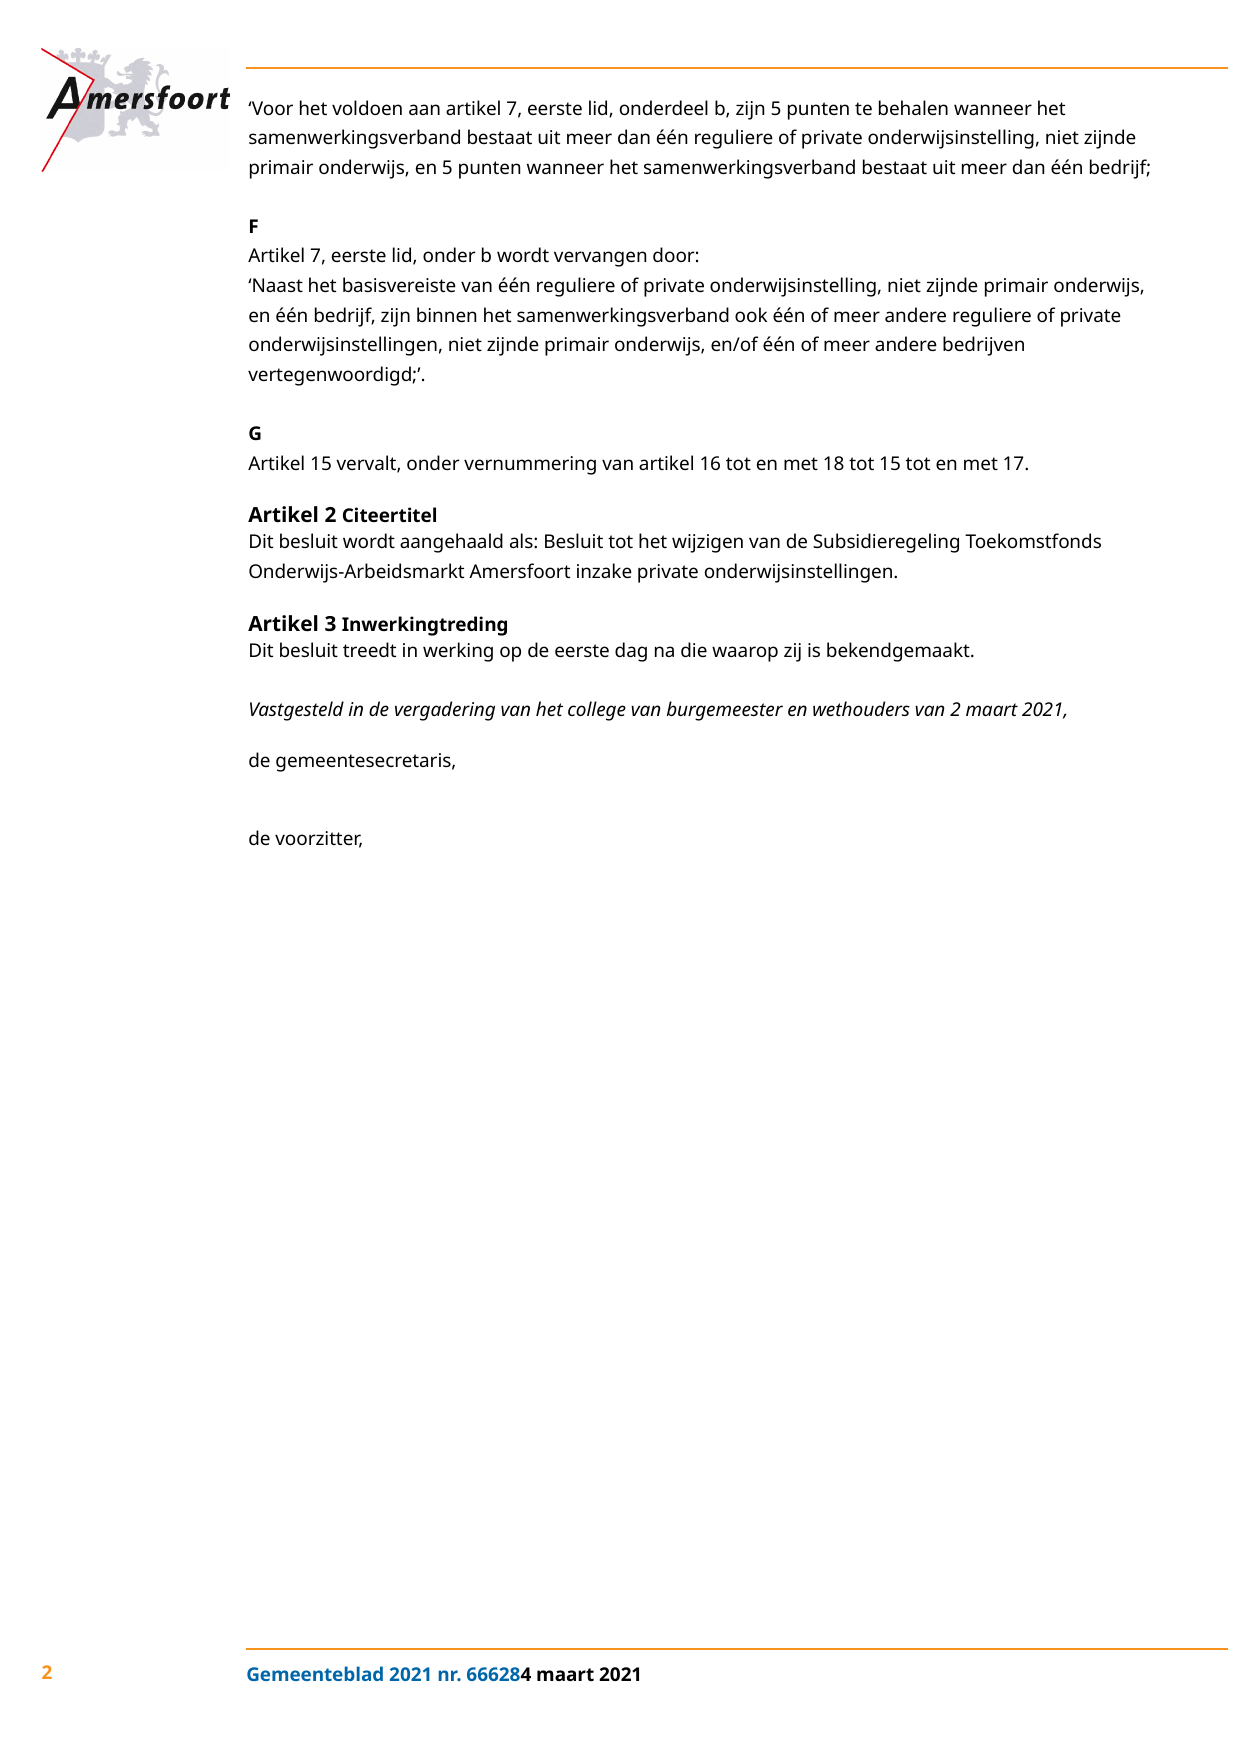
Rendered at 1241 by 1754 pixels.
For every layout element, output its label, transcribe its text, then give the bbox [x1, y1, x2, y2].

text Artikel 15 vervalt, onder vernummering van artikel 16 tot en met 18 tot 15 tot en met 17. [248, 450, 1152, 476]
text Dit besluit treedt in werking op de eerste dag na die waarop zij is bekendgemaakt. [248, 637, 1152, 663]
picture [41, 47, 231, 172]
text de gemeentesecretaris, [248, 748, 1152, 773]
text Artikel 2 Citeertitel [248, 500, 1152, 529]
text Artikel 3 Inwerkingtreding [248, 609, 1152, 637]
text de voorzitter, [248, 825, 1152, 851]
text G [248, 420, 1152, 446]
text F [248, 213, 1152, 239]
text Vastgesteld in de vergadering van het college van burgemeester en wethouders van 2 maart 2021, [248, 696, 1152, 722]
text ‘Naast het basisvereiste van één reguliere of private onderwijsinstelling, niet zijnde primair onderwijs, en één bedrijf, zijn binnen het samenwerkingsverband ook één of meer andere reguliere of private onderwijsinstellingen, niet zijnde primair onderwijs, en/of één of meer andere bedrijven vertegenwoordigd;’. [248, 272, 1152, 387]
text Artikel 7, eerste lid, onder b wordt vervangen door: [248, 243, 1152, 268]
text ‘Voor het voldoen aan artikel 7, eerste lid, onderdeel b, zijn 5 punten te behalen wanneer het samenwerkingsverband bestaat uit meer dan één reguliere of private onderwijsinstelling, niet zijnde primair onderwijs, en 5 punten wanneer het samenwerkingsverband bestaat uit meer dan één bedrijf; [248, 95, 1152, 180]
text Dit besluit wordt aangehaald als: Besluit tot het wijzigen van de Subsidieregeling Toekomstfonds Onderwijs-Arbeidsmarkt Amersfoort inzake private onderwijsinstellingen. [248, 529, 1152, 584]
